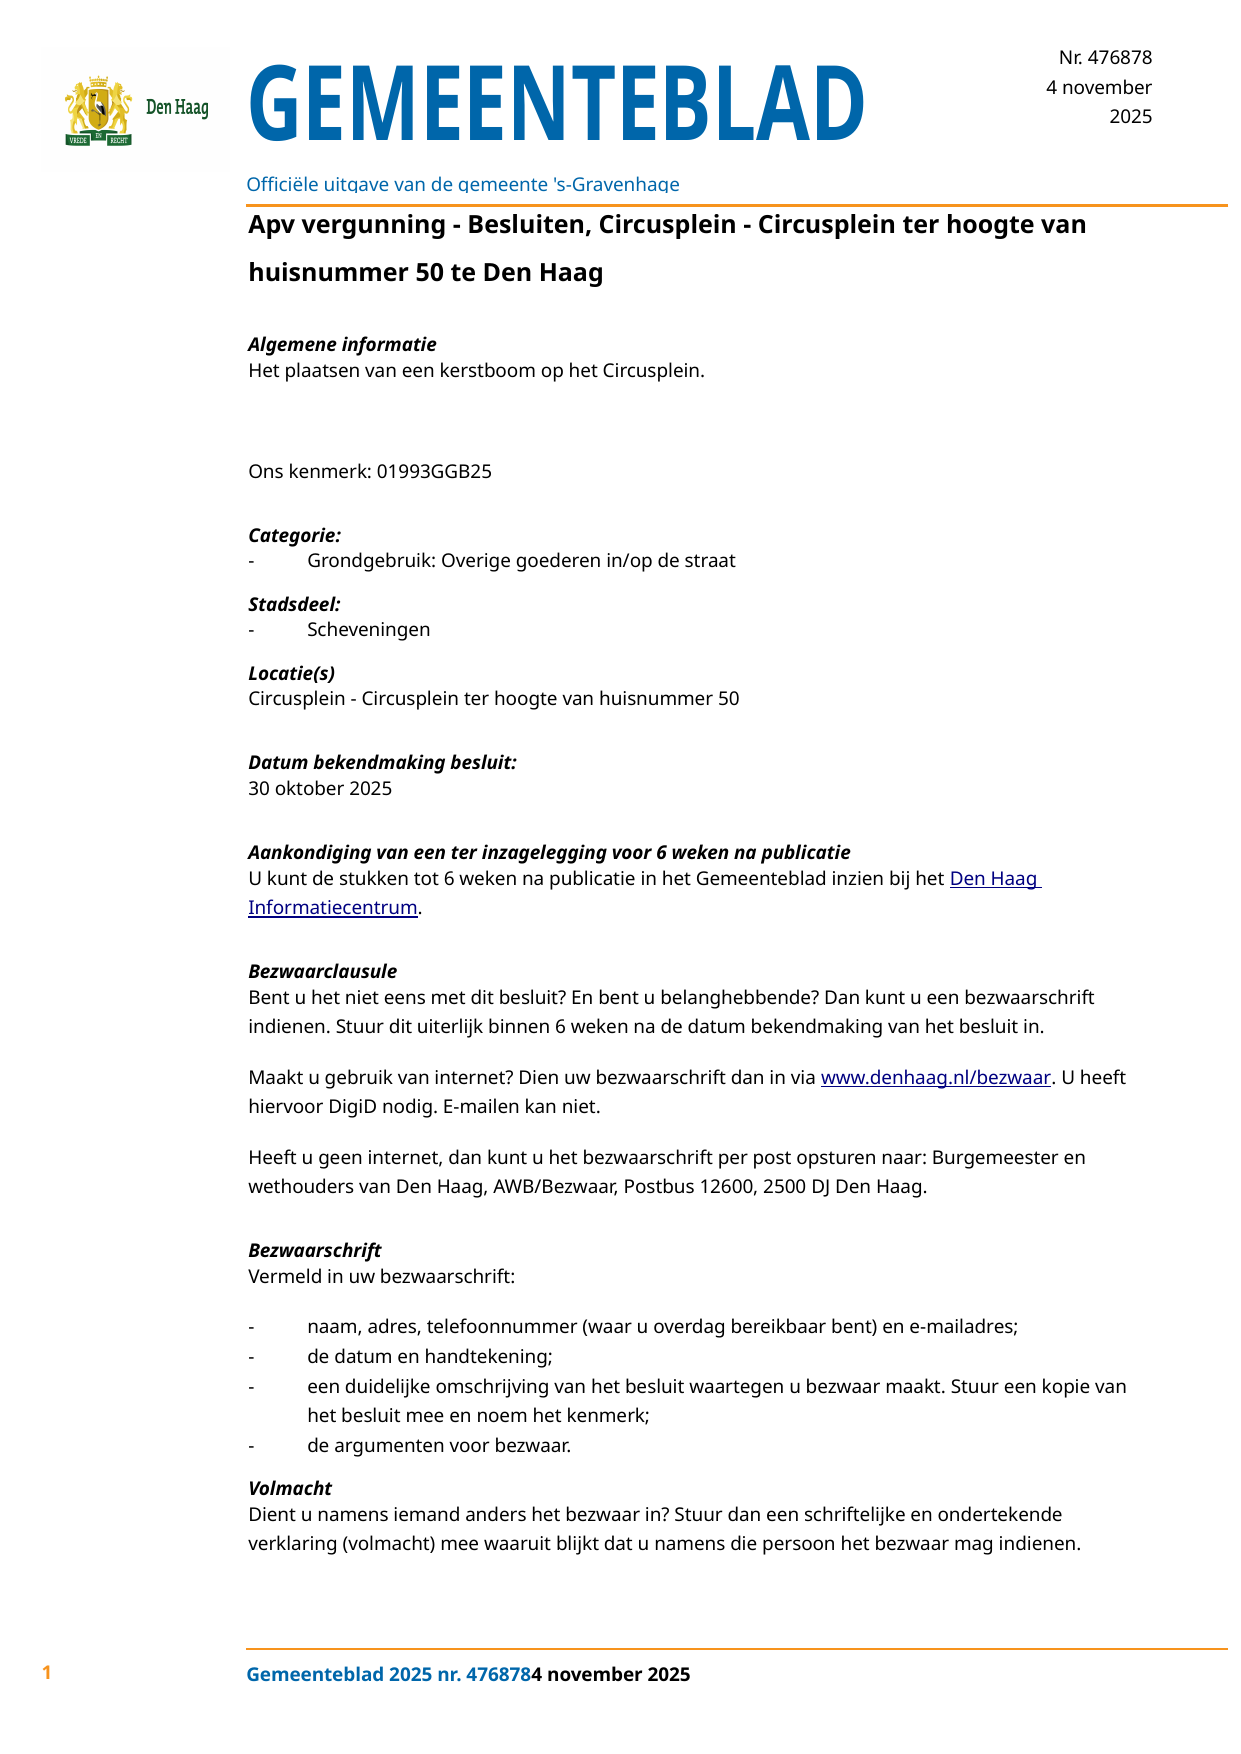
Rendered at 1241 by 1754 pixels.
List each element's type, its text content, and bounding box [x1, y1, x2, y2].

text Maakt u gebruik van internet? Dien uw bezwaarschrift dan in via www.denhaag.nl/bezwaar. U heeft hiervoor DigiD nodig. E-mailen kan niet. [248, 1064, 1152, 1119]
text Bezwaarschrift [248, 1238, 1152, 1263]
text Locatie(s) [248, 660, 1152, 685]
text Algemene informatie [248, 331, 1152, 357]
text Heeft u geen internet, dan kunt u het bezwaarschrift per post opsturen naar: Burgemeester en wethouders van Den Haag, AWB/Bezwaar, Postbus 12600, 2500 DJ Den Haag. [248, 1144, 1152, 1199]
text Ons kenmerk: 01993GGB25 [248, 458, 1152, 484]
list de argumenten voor bezwaar. [248, 1432, 1152, 1458]
picture [41, 47, 231, 172]
text Bent u het niet eens met dit besluit? En bent u belanghebbende? Dan kunt u een bezwaarschrift indienen. Stuur dit uiterlijk binnen 6 weken na de datum bekendmaking van het besluit in. [248, 984, 1152, 1039]
text Vermeld in uw bezwaarschrift: [248, 1263, 1152, 1289]
text Dient u namens iemand anders het bezwaar in? Stuur dan een schriftelijke en ondertekende verklaring (volmacht) mee waaruit blijkt dat u namens die persoon het bezwaar mag indienen. [248, 1501, 1152, 1556]
text Het plaatsen van een kerstboom op het Circusplein. [248, 357, 1152, 383]
text 30 oktober 2025 [248, 775, 1152, 801]
text Datum bekendmaking besluit: [248, 749, 1152, 775]
text Stadsdeel: [248, 591, 1152, 617]
list een duidelijke omschrijving van het besluit waartegen u bezwaar maakt. Stuur een kopie van het besluit mee en noem het kenmerk; [248, 1373, 1152, 1428]
list Scheveningen [248, 617, 1152, 642]
text U kunt de stukken tot 6 weken na publicatie in het Gemeenteblad inzien bij het Den Haag Informatiecentrum. [248, 865, 1152, 920]
list naam, adres, telefoonnummer (waar u overdag bereikbaar bent) en e-mailadres; [248, 1314, 1152, 1339]
text Bezwaarclausule [248, 958, 1152, 984]
text Aankondiging van een ter inzagelegging voor 6 weken na publicatie [248, 839, 1152, 865]
list Grondgebruik: Overige goederen in/op de straat [248, 548, 1152, 573]
text Apv vergunning - Besluiten, Circusplein - Circusplein ter hoogte van huisnummer 50 te Den Haag [248, 207, 1152, 288]
text Volmacht [248, 1475, 1152, 1501]
text Categorie: [248, 522, 1152, 548]
text Circusplein - Circusplein ter hoogte van huisnummer 50 [248, 685, 1152, 711]
list de datum en handtekening; [248, 1343, 1152, 1369]
